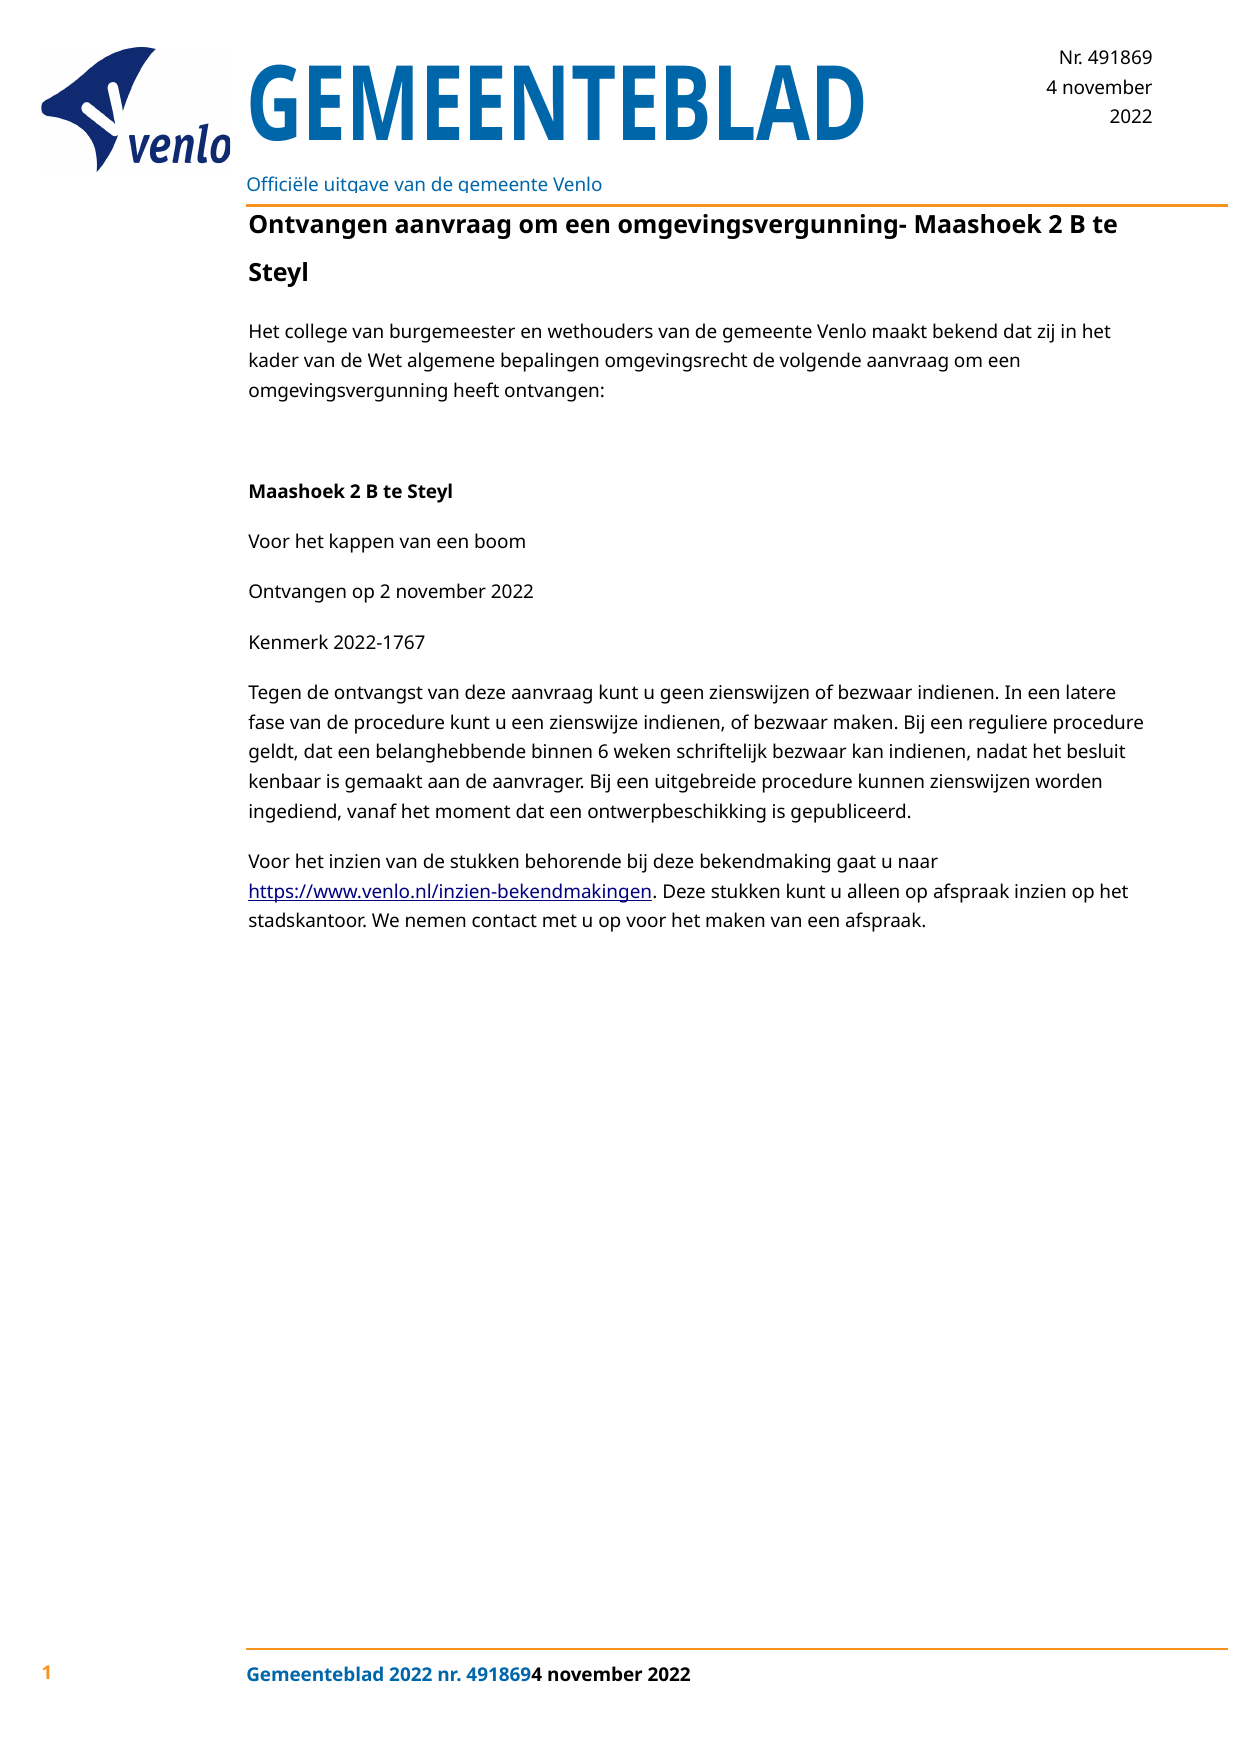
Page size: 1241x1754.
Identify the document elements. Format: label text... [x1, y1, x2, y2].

text Voor het inzien van de stukken behorende bij deze bekendmaking gaat u naar https://www.venlo.nl/inzien-bekendmakingen. Deze stukken kunt u alleen op afspraak inzien op het stadskantoor. We nemen contact met u op voor het maken van een afspraak. [248, 848, 1152, 933]
text Maashoek 2 B te Steyl [248, 478, 1152, 504]
text Tegen de ontvangst van deze aanvraag kunt u geen zienswijzen of bezwaar indienen. In een latere fase van de procedure kunt u een zienswijze indienen, of bezwaar maken. Bij een reguliere procedure geldt, dat een belanghebbende binnen 6 weken schriftelijk bezwaar kan indienen, nadat het besluit kenbaar is gemaakt aan de aanvrager. Bij een uitgebreide procedure kunnen zienswijzen worden ingediend, vanaf het moment dat een ontwerpbeschikking is gepubliceerd. [248, 679, 1152, 824]
text Voor het kappen van een boom [248, 528, 1152, 554]
text Het college van burgemeester en wethouders van de gemeente Venlo maakt bekend dat zij in het kader van de Wet algemene bepalingen omgevingsrecht de volgende aanvraag om een omgevingsvergunning heeft ontvangen: [248, 318, 1152, 403]
text Ontvangen aanvraag om een omgevingsvergunning- Maashoek 2 B te Steyl [248, 207, 1152, 288]
text Ontvangen op 2 november 2022 [248, 579, 1152, 604]
picture [41, 47, 231, 172]
text Kenmerk 2022-1767 [248, 629, 1152, 655]
